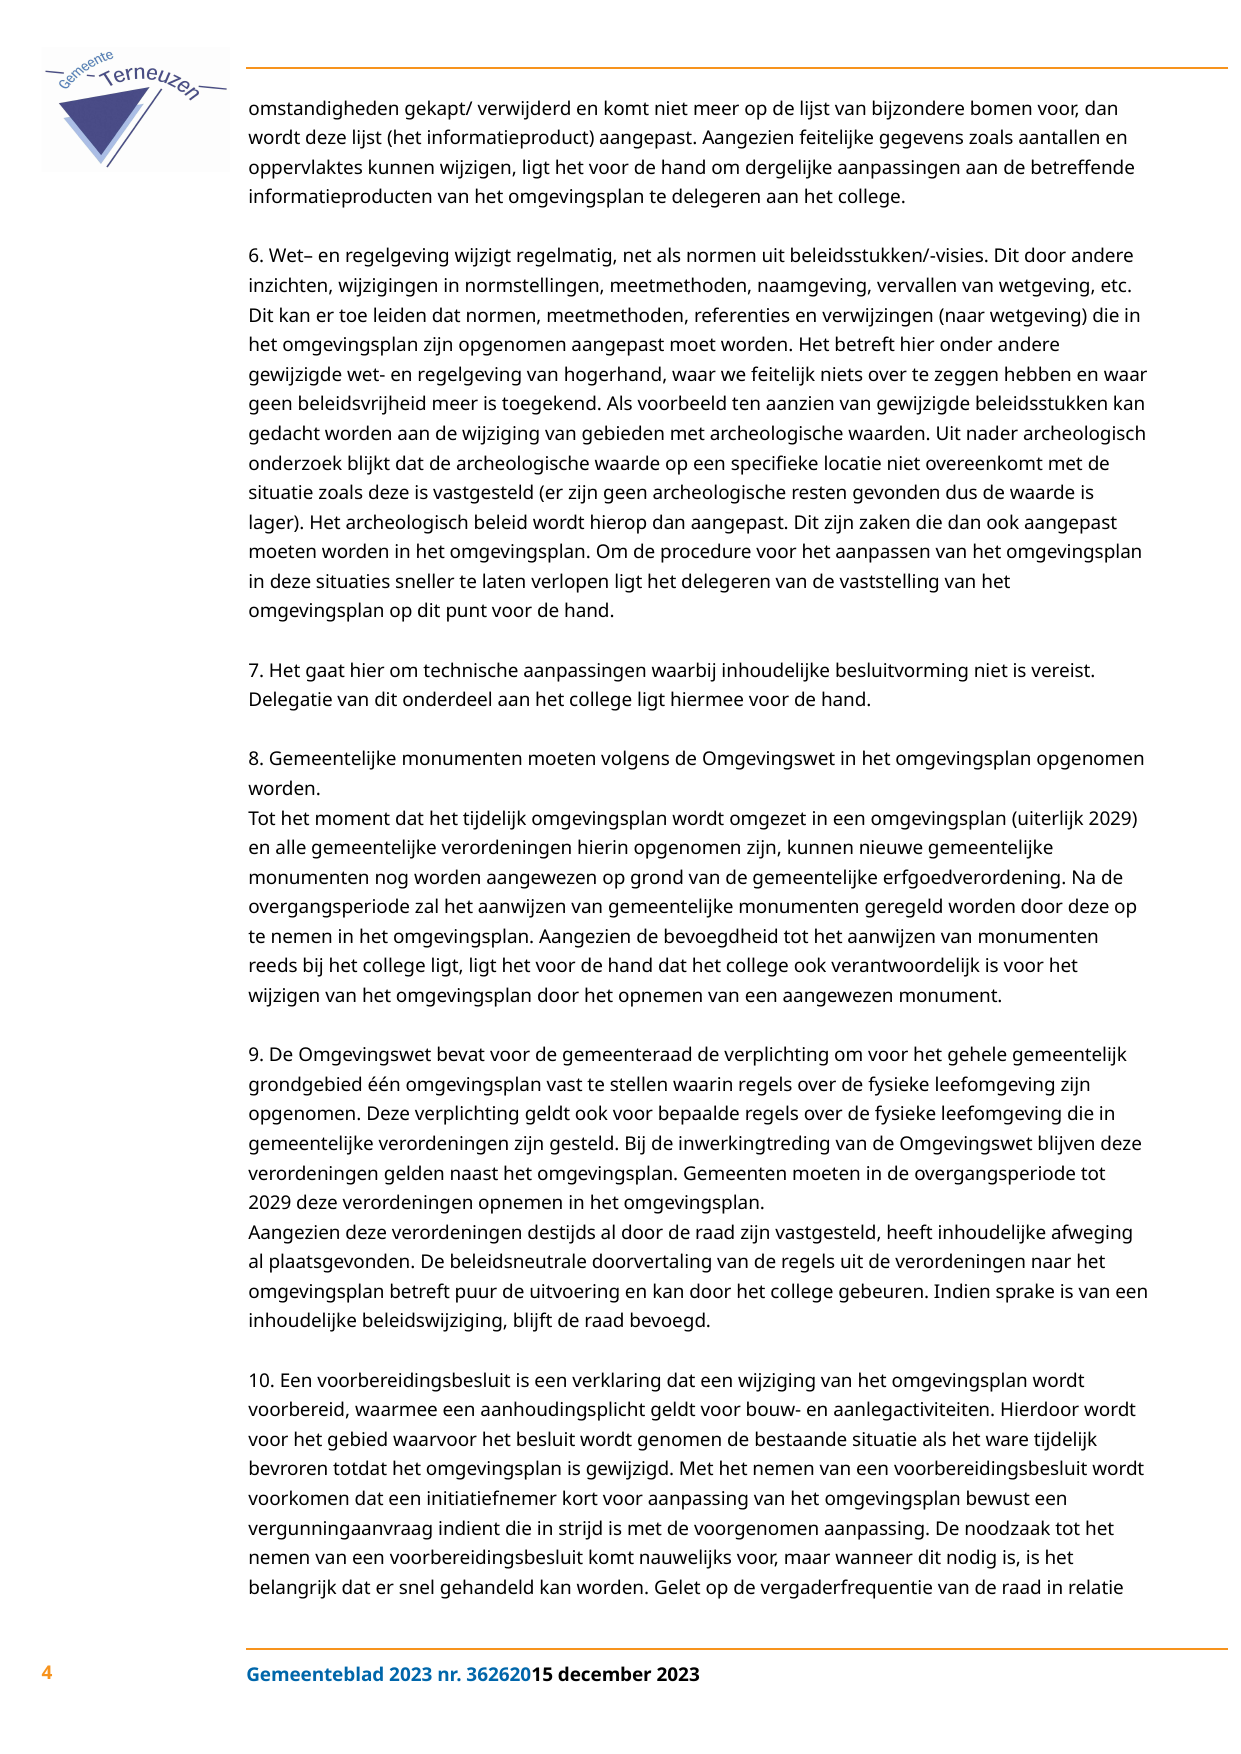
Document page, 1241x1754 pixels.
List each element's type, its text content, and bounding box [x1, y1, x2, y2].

text Tot het moment dat het tijdelijk omgevingsplan wordt omgezet in een omgevingsplan (uiterlijk 2029) en alle gemeentelijke verordeningen hierin opgenomen zijn, kunnen nieuwe gemeentelijke monumenten nog worden aangewezen op grond van de gemeentelijke erfgoedverordening. Na de overgangsperiode zal het aanwijzen van gemeentelijke monumenten geregeld worden door deze op te nemen in het omgevingsplan. Aangezien de bevoegdheid tot het aanwijzen van monumenten reeds bij het college ligt, ligt het voor de hand dat het college ook verantwoordelijk is voor het wijzigen van het omgevingsplan door het opnemen van een aangewezen monument. [248, 805, 1152, 1008]
text Aangezien deze verordeningen destijds al door de raad zijn vastgesteld, heeft inhoudelijke afweging al plaatsgevonden. De beleidsneutrale doorvertaling van de regels uit de verordeningen naar het omgevingsplan betreft puur de uitvoering en kan door het college gebeuren. Indien sprake is van een inhoudelijke beleidswijziging, blijft de raad bevoegd. [248, 1219, 1152, 1333]
text 10. Een voorbereidingsbesluit is een verklaring dat een wijziging van het omgevingsplan wordt voorbereid, waarmee een aanhoudingsplicht geldt voor bouw- en aanlegactiviteiten. Hierdoor wordt voor het gebied waarvoor het besluit wordt genomen de bestaande situatie als het ware tijdelijk bevroren totdat het omgevingsplan is gewijzigd. Met het nemen van een voorbereidingsbesluit wordt voorkomen dat een initiatiefnemer kort voor aanpassing van het omgevingsplan bewust een vergunningaanvraag indient die in strijd is met de voorgenomen aanpassing. De noodzaak tot het nemen van een voorbereidingsbesluit komt nauwelijks voor, maar wanneer dit nodig is, is het belangrijk dat er snel gehandeld kan worden. Gelet op de vergaderfrequentie van de raad in relatie [248, 1367, 1152, 1600]
text 6. Wet– en regelgeving wijzigt regelmatig, net als normen uit beleidsstukken/-visies. Dit door andere inzichten, wijzigingen in normstellingen, meetmethoden, naamgeving, vervallen van wetgeving, etc. Dit kan er toe leiden dat normen, meetmethoden, referenties en verwijzingen (naar wetgeving) die in het omgevingsplan zijn opgenomen aangepast moet worden. Het betreft hier onder andere gewijzigde wet- en regelgeving van hogerhand, waar we feitelijk niets over te zeggen hebben en waar geen beleidsvrijheid meer is toegekend. Als voorbeeld ten aanzien van gewijzigde beleidsstukken kan gedacht worden aan de wijziging van gebieden met archeologische waarden. Uit nader archeologisch onderzoek blijkt dat de archeologische waarde op een specifieke locatie niet overeenkomt met de situatie zoals deze is vastgesteld (er zijn geen archeologische resten gevonden dus de waarde is lager). Het archeologisch beleid wordt hierop dan aangepast. Dit zijn zaken die dan ook aangepast moeten worden in het omgevingsplan. Om de procedure voor het aanpassen van het omgevingsplan in deze situaties sneller te laten verlopen ligt het delegeren van de vaststelling van het omgevingsplan op dit punt voor de hand. [248, 243, 1152, 623]
text 8. Gemeentelijke monumenten moeten volgens de Omgevingswet in het omgevingsplan opgenomen worden. [248, 746, 1152, 801]
picture [41, 47, 231, 172]
text 9. De Omgevingswet bevat voor de gemeenteraad de verplichting om voor het gehele gemeentelijk grondgebied één omgevingsplan vast te stellen waarin regels over de fysieke leefomgeving zijn opgenomen. Deze verplichting geldt ook voor bepaalde regels over de fysieke leefomgeving die in gemeentelijke verordeningen zijn gesteld. Bij de inwerkingtreding van de Omgevingswet blijven deze verordeningen gelden naast het omgevingsplan. Gemeenten moeten in de overgangsperiode tot 2029 deze verordeningen opnemen in het omgevingsplan. [248, 1041, 1152, 1215]
text 7. Het gaat hier om technische aanpassingen waarbij inhoudelijke besluitvorming niet is vereist. Delegatie van dit onderdeel aan het college ligt hiermee voor de hand. [248, 657, 1152, 712]
text omstandigheden gekapt/ verwijderd en komt niet meer op de lijst van bijzondere bomen voor, dan wordt deze lijst (het informatieproduct) aangepast. Aangezien feitelijke gegevens zoals aantallen en oppervlaktes kunnen wijzigen, ligt het voor de hand om dergelijke aanpassingen aan de betreffende informatieproducten van het omgevingsplan te delegeren aan het college. [248, 95, 1152, 209]
